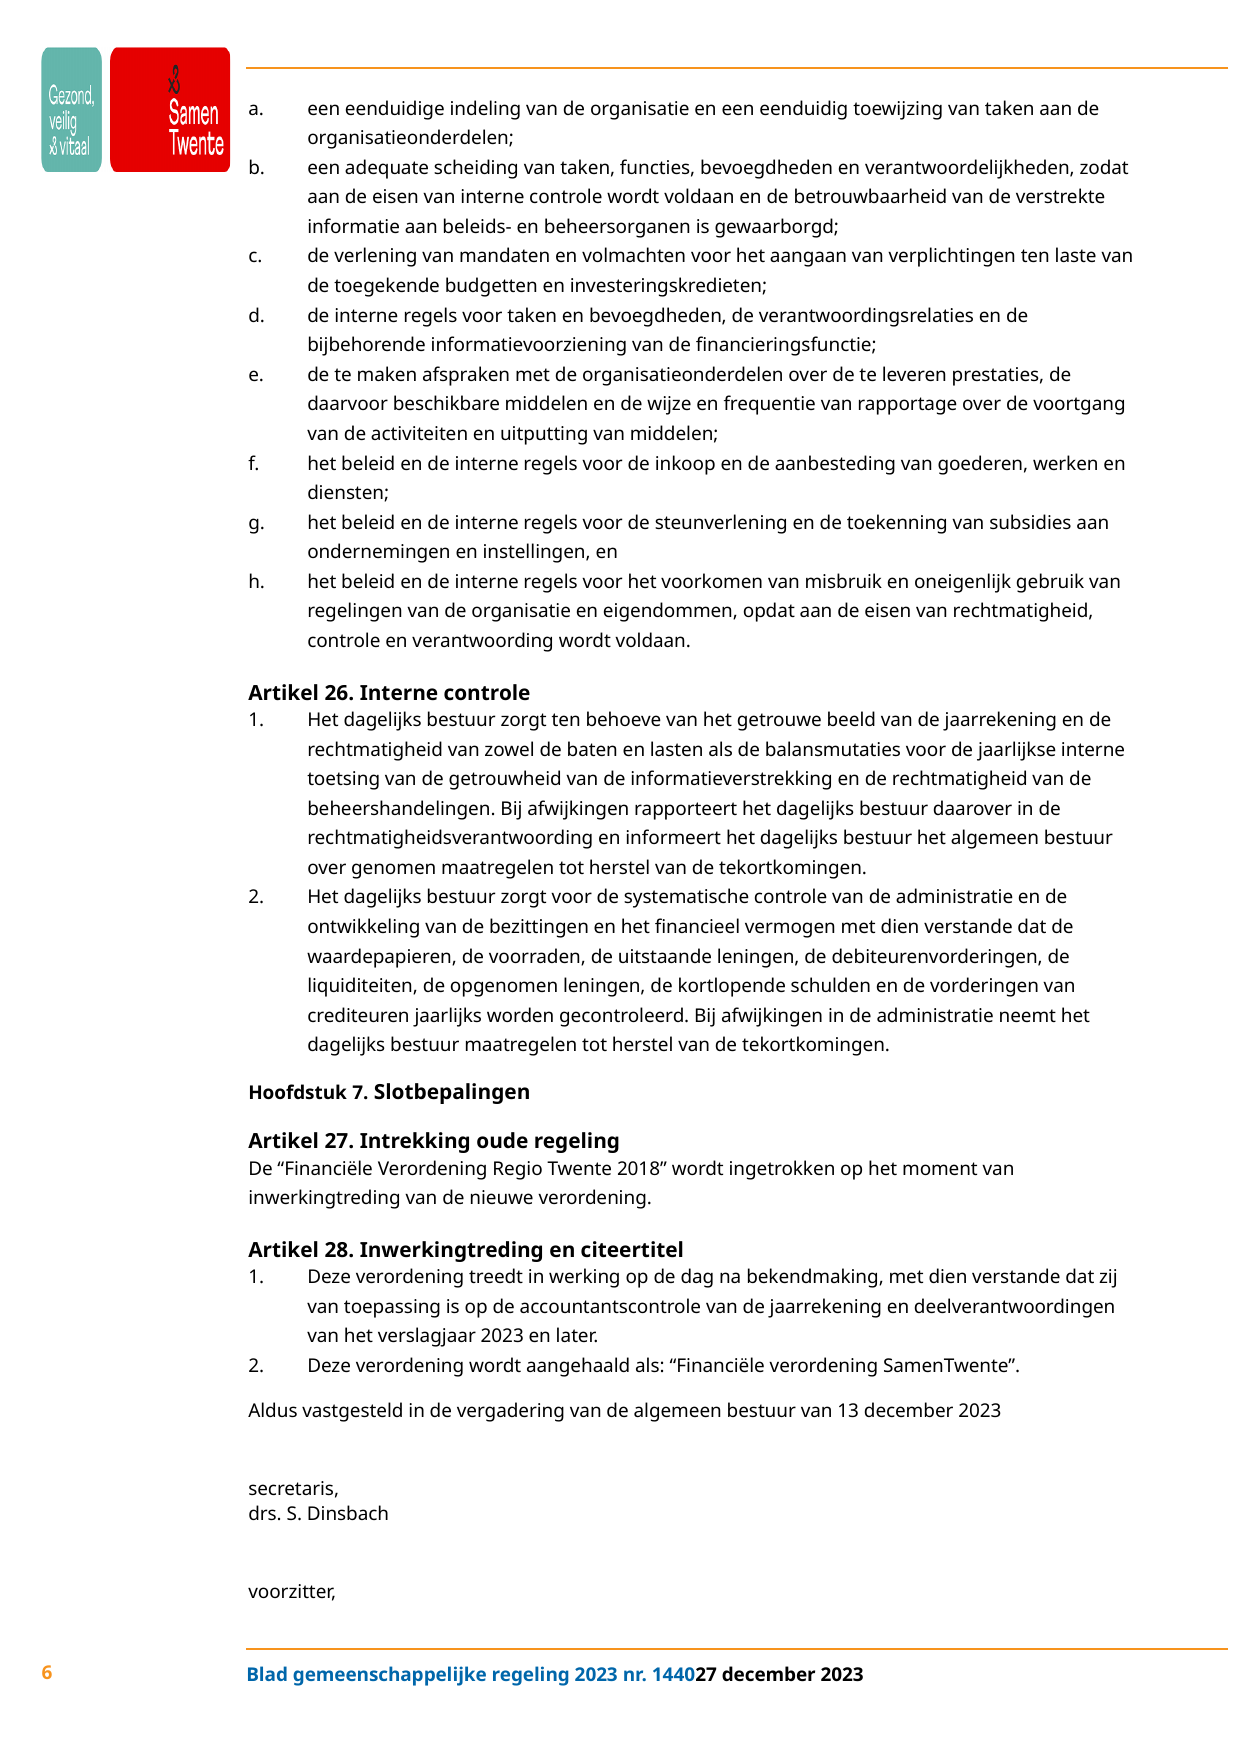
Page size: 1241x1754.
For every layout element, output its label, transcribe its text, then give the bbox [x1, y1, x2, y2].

list Het dagelijks bestuur zorgt ten behoeve van het getrouwe beeld van de jaarrekening en de rechtmatigheid van zowel de baten en lasten als de balansmutaties voor de jaarlijkse interne toetsing van de getrouwheid van de informatieverstrekking en de rechtmatigheid van de beheershandelingen. Bij afwijkingen rapporteert het dagelijks bestuur daarover in de rechtmatigheidsverantwoording en informeert het dagelijks bestuur het algemeen bestuur over genomen maatregelen tot herstel van de tekortkomingen. [248, 706, 1152, 880]
list de interne regels voor taken en bevoegdheden, de verantwoordingsrelaties en de bijbehorende informatievoorziening van de financieringsfunctie; [248, 302, 1152, 357]
text Hoofdstuk 7. Slotbepalingen [248, 1077, 1152, 1106]
text Aldus vastgesteld in de vergadering van de algemeen bestuur van 13 december 2023 [248, 1398, 1152, 1423]
list Deze verordening wordt aangehaald als: “Financiële verordening SamenTwente”. [248, 1352, 1152, 1378]
list een adequate scheiding van taken, functies, bevoegdheden en verantwoordelijkheden, zodat aan de eisen van interne controle wordt voldaan en de betrouwbaarheid van de verstrekte informatie aan beleids- en beheersorganen is gewaarborgd; [248, 154, 1152, 239]
list een eenduidige indeling van de organisatie en een eenduidig toewijzing van taken aan de organisatieonderdelen; [248, 95, 1152, 150]
list de te maken afspraken met de organisatieonderdelen over de te leveren prestaties, de daarvoor beschikbare middelen en de wijze en frequentie van rapportage over de voortgang van de activiteiten en uitputting van middelen; [248, 361, 1152, 446]
list de verlening van mandaten en volmachten voor het aangaan van verplichtingen ten laste van de toegekende budgetten en investeringskredieten; [248, 243, 1152, 298]
text drs. S. Dinsbach [248, 1501, 1152, 1526]
text secretaris, [248, 1475, 1152, 1501]
text voorzitter, [248, 1578, 1152, 1603]
text Artikel 26. Interne controle [248, 678, 1152, 706]
picture [41, 47, 231, 172]
text De “Financiële Verordening Regio Twente 2018” wordt ingetrokken op het moment van inwerkingtreding van de nieuwe verordening. [248, 1155, 1152, 1210]
list het beleid en de interne regels voor de steunverlening en de toekenning van subsidies aan ondernemingen en instellingen, en [248, 509, 1152, 564]
list het beleid en de interne regels voor de inkoop en de aanbesteding van goederen, werken en diensten; [248, 450, 1152, 505]
list Deze verordening treedt in werking op de dag na bekendmaking, met dien verstande dat zij van toepassing is op de accountantscontrole van de jaarrekening en deelverantwoordingen van het verslagjaar 2023 en later. [248, 1263, 1152, 1348]
list Het dagelijks bestuur zorgt voor de systematische controle van de administratie en de ontwikkeling van de bezittingen en het financieel vermogen met dien verstande dat de waardepapieren, de voorraden, de uitstaande leningen, de debiteurenvorderingen, de liquiditeiten, de opgenomen leningen, de kortlopende schulden en de vorderingen van crediteuren jaarlijks worden gecontroleerd. Bij afwijkingen in de administratie neemt het dagelijks bestuur maatregelen tot herstel van de tekortkomingen. [248, 884, 1152, 1057]
text Artikel 27. Intrekking oude regeling [248, 1126, 1152, 1155]
list het beleid en de interne regels voor het voorkomen van misbruik en oneigenlijk gebruik van regelingen van de organisatie en eigendommen, opdat aan de eisen van rechtmatigheid, controle en verantwoording wordt voldaan. [248, 568, 1152, 653]
text Artikel 28. Inwerkingtreding en citeertitel [248, 1235, 1152, 1263]
